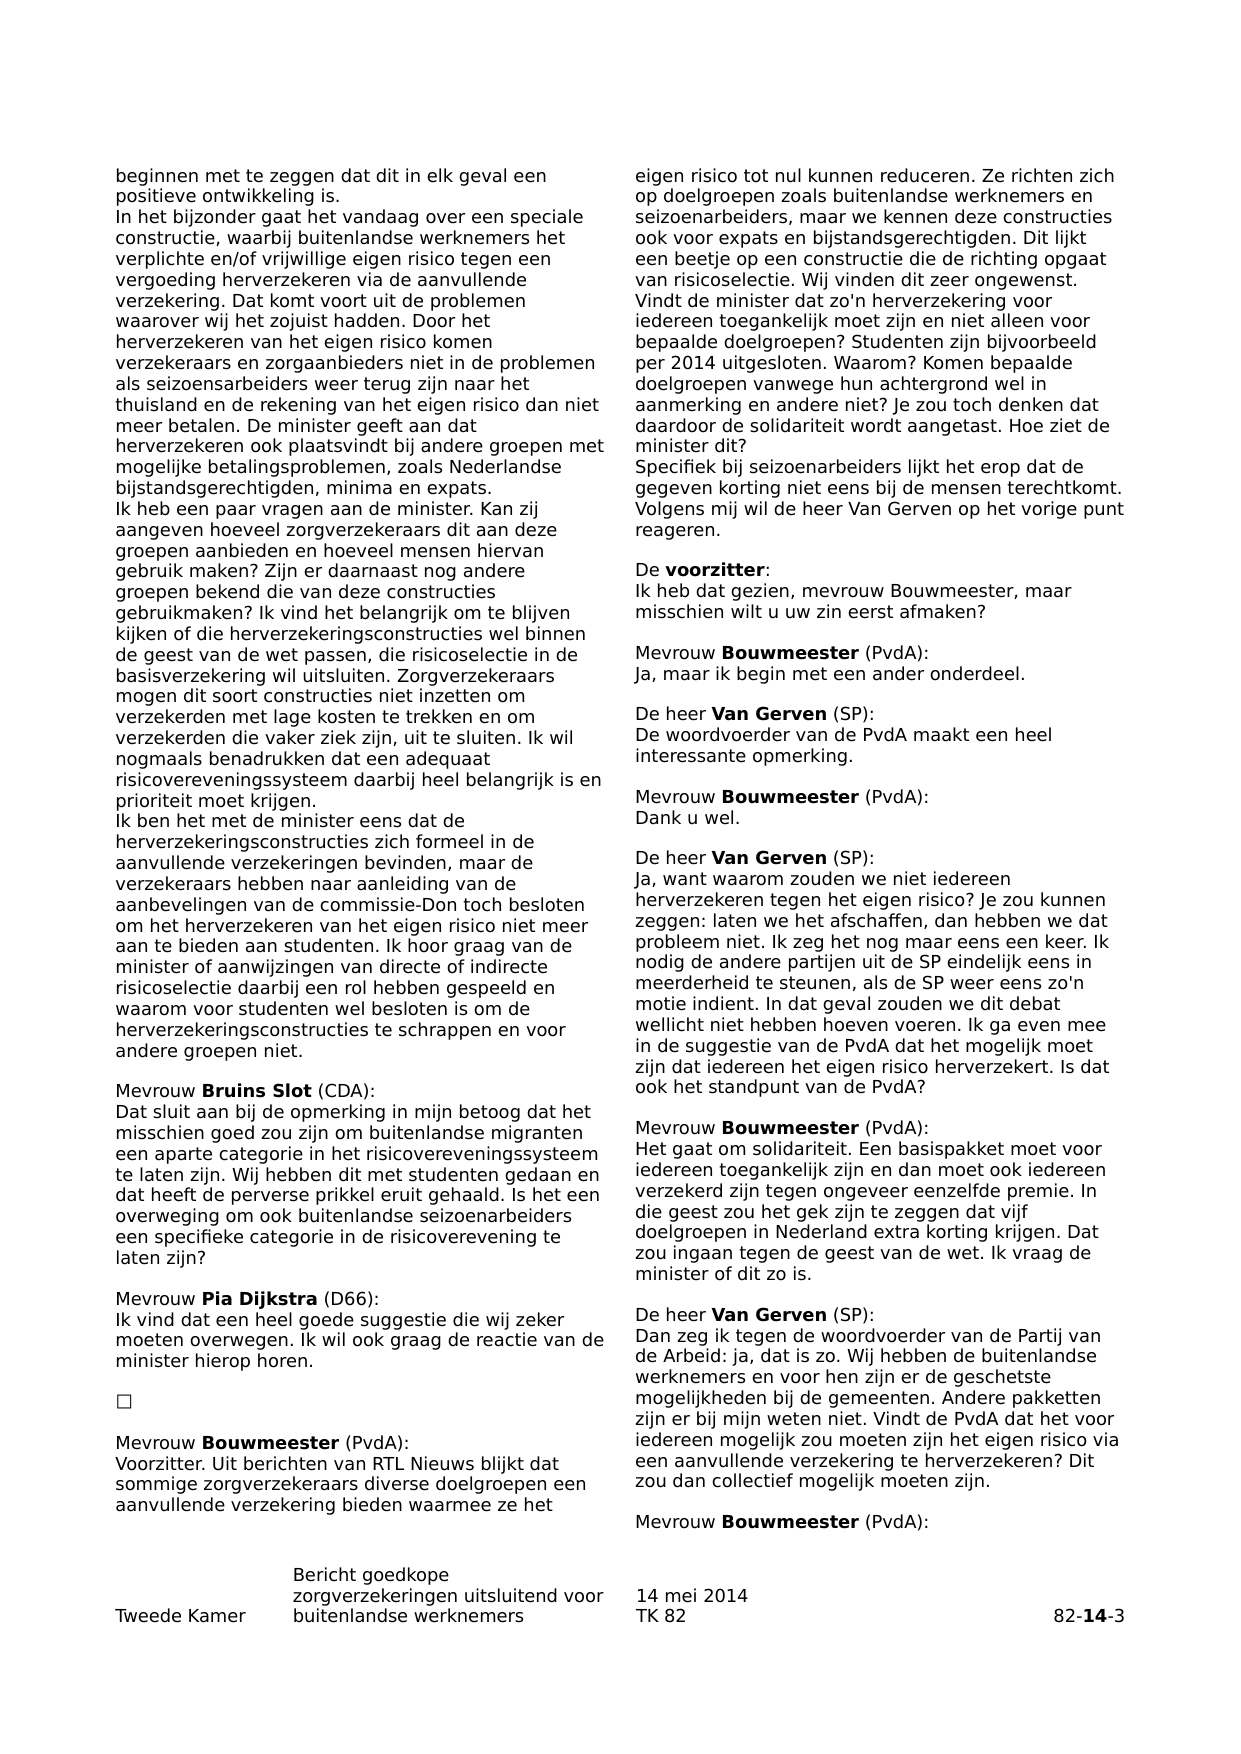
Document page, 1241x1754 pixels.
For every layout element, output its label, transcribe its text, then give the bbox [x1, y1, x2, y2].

text ⬜ [115, 1392, 605, 1412]
text Specifiek bij seizoenarbeiders lijkt het erop dat de gegeven korting niet eens bij de mensen terechtkomt. Volgens mij wil de heer Van Gerven op het vorige punt reageren. [635, 457, 1125, 540]
text beginnen met te zeggen dat dit in elk geval een positieve ontwikkeling is. [115, 165, 605, 207]
text Ja, want waarom zouden we niet iedereen herverzekeren tegen het eigen risico? Je zou kunnen zeggen: laten we het afschaffen, dan hebben we dat probleem niet. Ik zeg het nog maar eens een keer. Ik nodig de andere partijen uit de SP eindelijk eens in meerderheid te steunen, als de SP weer eens zo'n motie indient. In dat geval zouden we dit debat wellicht niet hebben hoeven voeren. Ik ga even mee in de suggestie van de PvdA dat het mogelijk moet zijn dat iedereen het eigen risico herverzekert. Is dat ook het standpunt van de PvdA? [635, 869, 1125, 1098]
text Ik vind dat een heel goede suggestie die wij zeker moeten overwegen. Ik wil ook graag de reactie van de minister hierop horen. [115, 1309, 605, 1372]
text Mevrouw Bouwmeester (PvdA): [635, 1118, 1125, 1139]
text Mevrouw Bouwmeester (PvdA): [635, 1512, 1125, 1533]
text Dank u wel. [635, 807, 1125, 828]
text De heer Van Gerven (SP): [635, 704, 1125, 725]
text eigen risico tot nul kunnen reduceren. Ze richten zich op doelgroepen zoals buitenlandse werknemers en seizoenarbeiders, maar we kennen deze constructies ook voor expats en bijstandsgerechtigden. Dit lijkt een beetje op een constructie die de richting opgaat van risicoselectie. Wij vinden dit zeer ongewenst. Vindt de minister dat zo'n herverzekering voor iedereen toegankelijk moet zijn en niet alleen voor bepaalde doelgroepen? Studenten zijn bijvoorbeeld per 2014 uitgesloten. Waarom? Komen bepaalde doelgroepen vanwege hun achtergrond wel in aanmerking en andere niet? Je zou toch denken dat daardoor de solidariteit wordt aangetast. Hoe ziet de minister dit? [635, 165, 1125, 457]
text Mevrouw Bouwmeester (PvdA): [115, 1432, 605, 1453]
text Het gaat om solidariteit. Een basispakket moet voor iedereen toegankelijk zijn en dan moet ook iedereen verzekerd zijn tegen ongeveer eenzelfde premie. In die geest zou het gek zijn te zeggen dat vijf doelgroepen in Nederland extra korting krijgen. Dat zou ingaan tegen de geest van de wet. Ik vraag de minister of dit zo is. [635, 1139, 1125, 1285]
text Ja, maar ik begin met een ander onderdeel. [635, 663, 1125, 684]
text Ik heb dat gezien, mevrouw Bouwmeester, maar misschien wilt u uw zin eerst afmaken? [635, 581, 1125, 623]
text De woordvoerder van de PvdA maakt een heel interessante opmerking. [635, 725, 1125, 767]
text Ik ben het met de minister eens dat de herverzekeringsconstructies zich formeel in de aanvullende verzekeringen bevinden, maar de verzekeraars hebben naar aanleiding van de aanbevelingen van de commissie-Don toch besloten om het herverzekeren van het eigen risico niet meer aan te bieden aan studenten. Ik hoor graag van de minister of aanwijzingen van directe of indirecte risicoselectie daarbij een rol hebben gespeeld en waarom voor studenten wel besloten is om de herverzekeringsconstructies te schrappen en voor andere groepen niet. [115, 811, 605, 1061]
text Mevrouw Bouwmeester (PvdA): [635, 787, 1125, 807]
text De heer Van Gerven (SP): [635, 848, 1125, 869]
text Mevrouw Bruins Slot (CDA): [115, 1081, 605, 1102]
text Mevrouw Pia Dijkstra (D66): [115, 1288, 605, 1309]
text Voorzitter. Uit berichten van RTL Nieuws blijkt dat sommige zorgverzekeraars diverse doelgroepen een aanvullende verzekering bieden waarmee ze het [115, 1453, 605, 1516]
text Dat sluit aan bij de opmerking in mijn betoog dat het misschien goed zou zijn om buitenlandse migranten een aparte categorie in het risicovereveningssysteem te laten zijn. Wij hebben dit met studenten gedaan en dat heeft de perverse prikkel eruit gehaald. Is het een overweging om ook buitenlandse seizoenarbeiders een specifieke categorie in de risicoverevening te laten zijn? [115, 1102, 605, 1268]
text Mevrouw Bouwmeester (PvdA): [635, 643, 1125, 663]
text In het bijzonder gaat het vandaag over een speciale constructie, waarbij buitenlandse werknemers het verplichte en/of vrijwillige eigen risico tegen een vergoeding herverzekeren via de aanvullende verzekering. Dat komt voort uit de problemen waarover wij het zojuist hadden. Door het herverzekeren van het eigen risico komen verzekeraars en zorgaanbieders niet in de problemen als seizoensarbeiders weer terug zijn naar het thuisland en de rekening van het eigen risico dan niet meer betalen. De minister geeft aan dat herverzekeren ook plaatsvindt bij andere groepen met mogelijke betalingsproblemen, zoals Nederlandse bijstandsgerechtigden, minima en expats. [115, 207, 605, 499]
text De heer Van Gerven (SP): [635, 1305, 1125, 1325]
text Dan zeg ik tegen de woordvoerder van de Partij van de Arbeid: ja, dat is zo. Wij hebben de buitenlandse werknemers en voor hen zijn er de geschetste mogelijkheden bij de gemeenten. Andere pakketten zijn er bij mijn weten niet. Vindt de PvdA dat het voor iedereen mogelijk zou moeten zijn het eigen risico via een aanvullende verzekering te herverzekeren? Dit zou dan collectief mogelijk moeten zijn. [635, 1325, 1125, 1492]
text Ik heb een paar vragen aan de minister. Kan zij aangeven hoeveel zorgverzekeraars dit aan deze groepen aanbieden en hoeveel mensen hiervan gebruik maken? Zijn er daarnaast nog andere groepen bekend die van deze constructies gebruikmaken? Ik vind het belangrijk om te blijven kijken of die herverzekeringsconstructies wel binnen de geest van de wet passen, die risicoselectie in de basisverzekering wil uitsluiten. Zorgverzekeraars mogen dit soort constructies niet inzetten om verzekerden met lage kosten te trekken en om verzekerden die vaker ziek zijn, uit te sluiten. Ik wil nogmaals benadrukken dat een adequaat risicovereveningssysteem daarbij heel belangrijk is en prioriteit moet krijgen. [115, 499, 605, 811]
text De voorzitter: [635, 560, 1125, 581]
